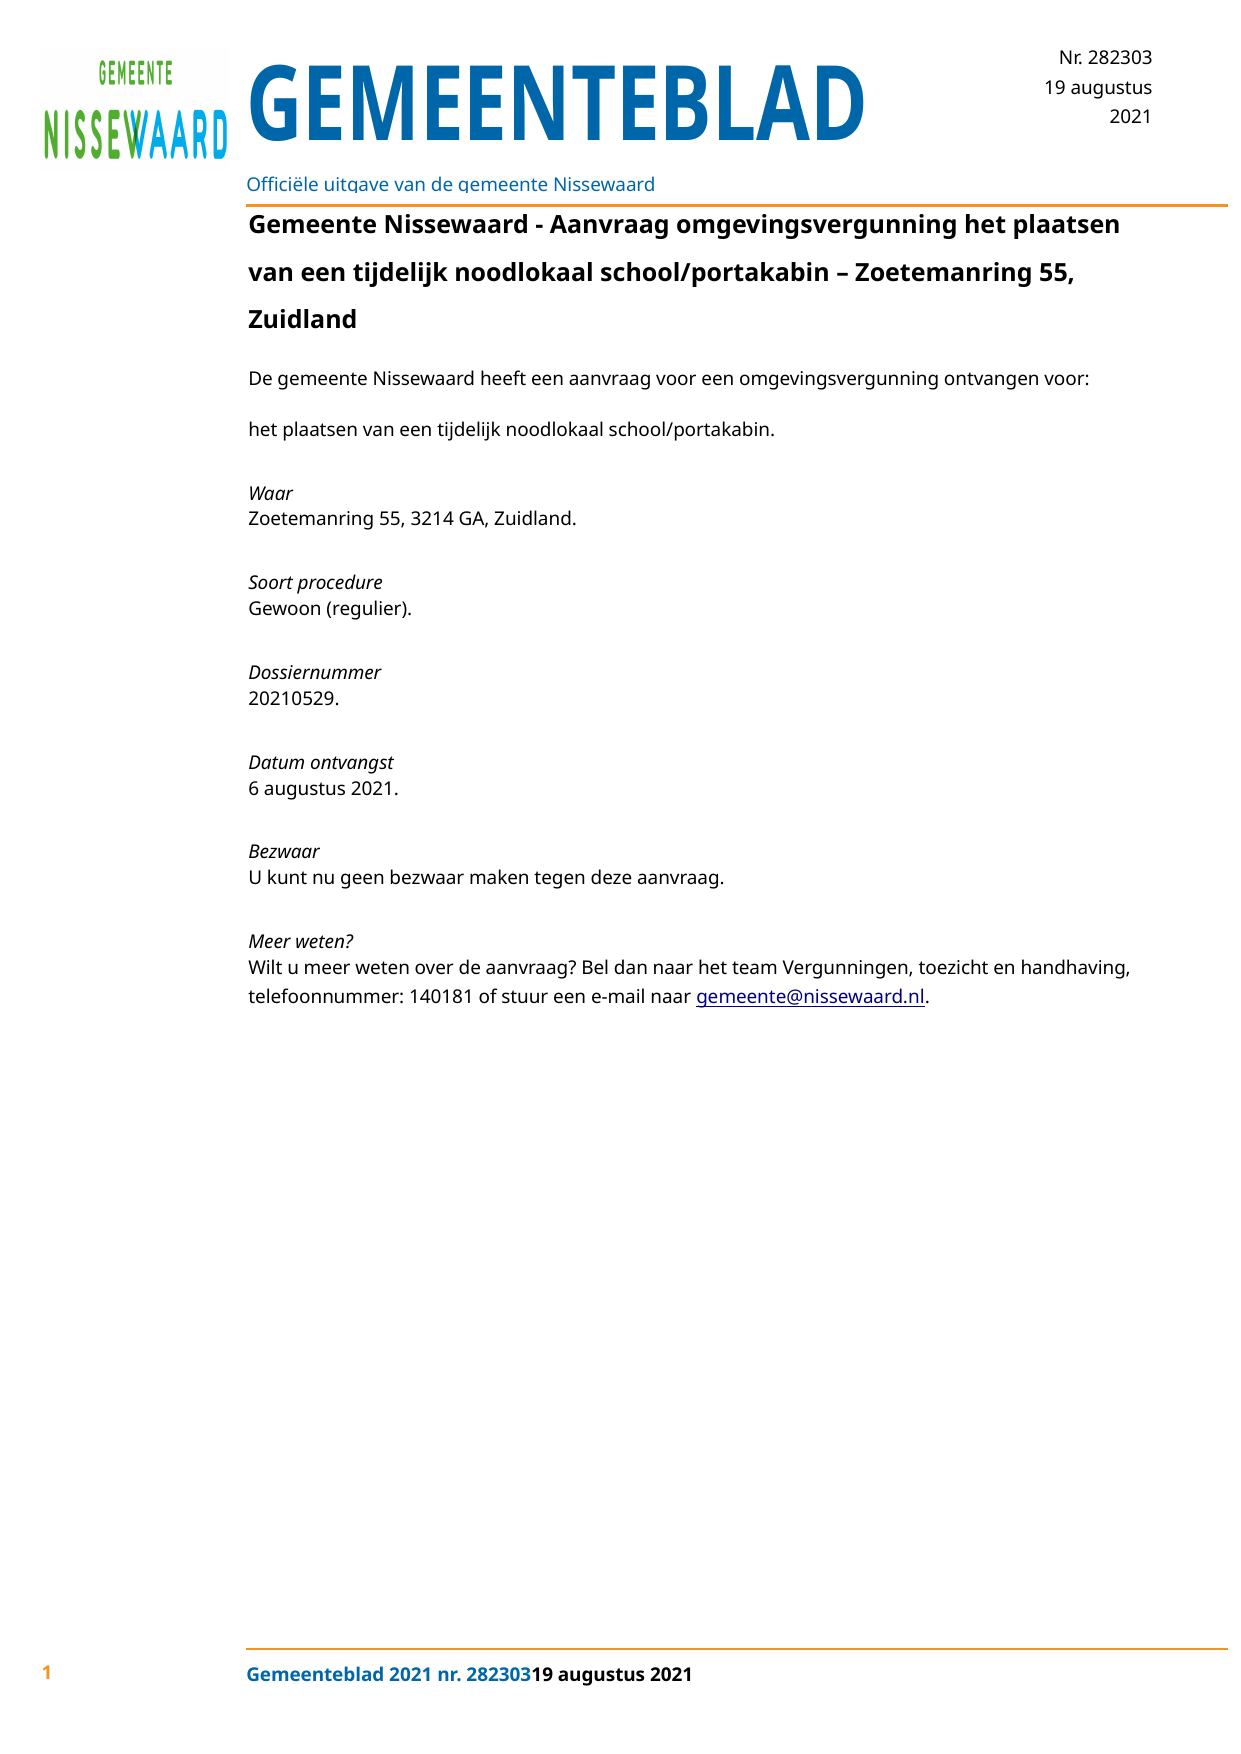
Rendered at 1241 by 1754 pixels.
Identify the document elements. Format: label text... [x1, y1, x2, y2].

text U kunt nu geen bezwaar maken tegen deze aanvraag. [248, 864, 1152, 890]
text Zoetemanring 55, 3214 GA, Zuidland. [248, 506, 1152, 531]
text 20210529. [248, 685, 1152, 711]
picture [41, 47, 231, 172]
text Gewoon (regulier). [248, 595, 1152, 621]
text Bezwaar [248, 839, 1152, 864]
text Waar [248, 480, 1152, 506]
text Meer weten? [248, 928, 1152, 954]
text Datum ontvangst [248, 749, 1152, 775]
text het plaatsen van een tijdelijk noodlokaal school/portakabin. [248, 416, 1152, 442]
text Wilt u meer weten over de aanvraag? Bel dan naar het team Vergunningen, toezicht en handhaving, telefoonnummer: 140181 of stuur een e-mail naar gemeente@nissewaard.nl. [248, 954, 1152, 1009]
text De gemeente Nissewaard heeft een aanvraag voor een omgevingsvergunning ontvangen voor: [248, 366, 1152, 391]
text Gemeente Nissewaard - Aanvraag omgevingsvergunning het plaatsen van een tijdelijk noodlokaal school/portakabin – Zoetemanring 55, Zuidland [248, 207, 1152, 336]
text Dossiernummer [248, 659, 1152, 685]
text 6 augustus 2021. [248, 775, 1152, 800]
text Soort procedure [248, 569, 1152, 595]
